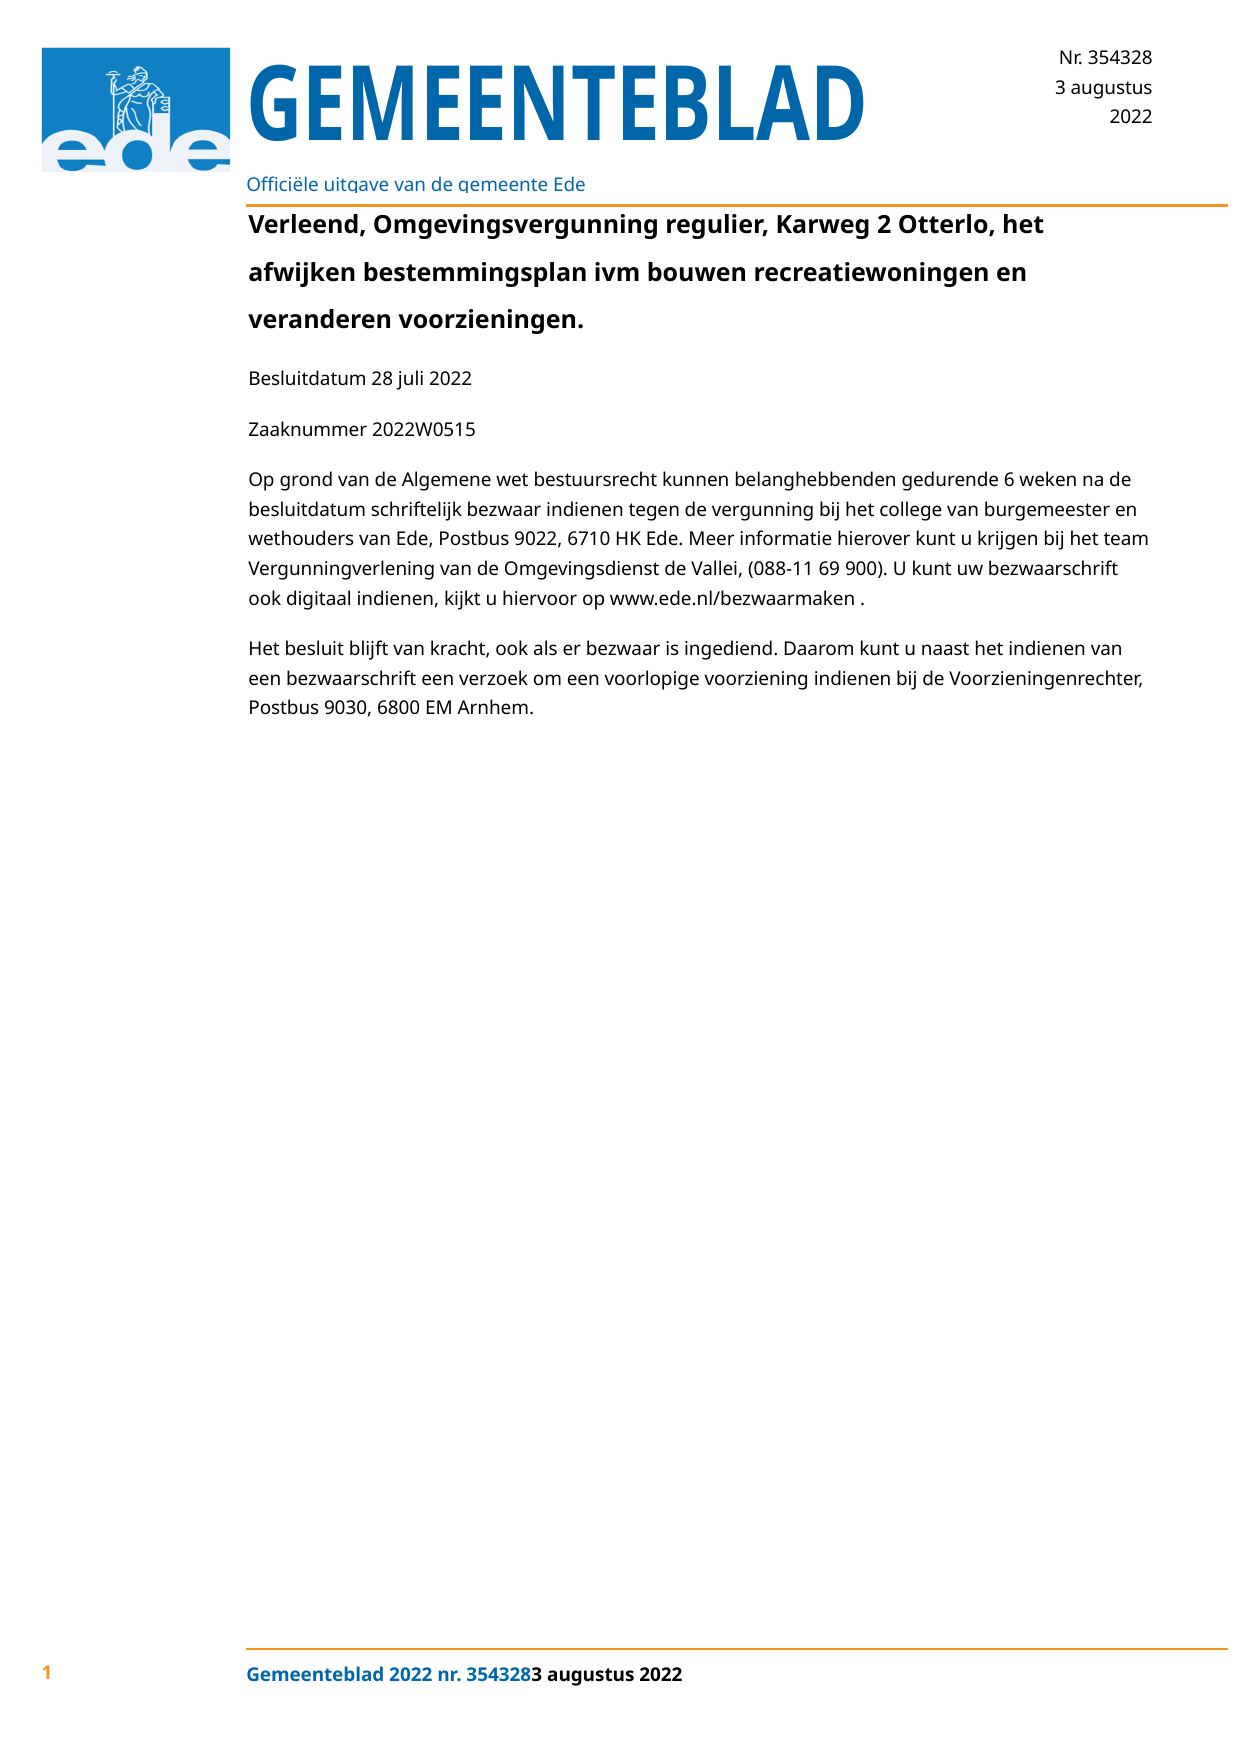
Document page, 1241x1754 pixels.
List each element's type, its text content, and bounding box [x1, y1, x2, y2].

text Op grond van de Algemene wet bestuursrecht kunnen belanghebbenden gedurende 6 weken na de besluitdatum schriftelijk bezwaar indienen tegen de vergunning bij het college van burgemeester en wethouders van Ede, Postbus 9022, 6710 HK Ede. Meer informatie hierover kunt u krijgen bij het team Vergunningverlening van de Omgevingsdienst de Vallei, (088-11 69 900). U kunt uw bezwaarschrift ook digitaal indienen, kijkt u hiervoor op www.ede.nl/bezwaarmaken . [248, 466, 1152, 610]
picture [41, 47, 231, 172]
text Zaaknummer 2022W0515 [248, 416, 1152, 442]
text Besluitdatum 28 juli 2022 [248, 366, 1152, 391]
text Het besluit blijft van kracht, ook als er bezwaar is ingediend. Daarom kunt u naast het indienen van een bezwaarschrift een verzoek om een voorlopige voorziening indienen bij de Voorzieningenrechter, Postbus 9030, 6800 EM Arnhem. [248, 635, 1152, 720]
text Verleend, Omgevingsvergunning regulier, Karweg 2 Otterlo, het afwijken bestemmingsplan ivm bouwen recreatiewoningen en veranderen voorzieningen. [248, 207, 1152, 336]
